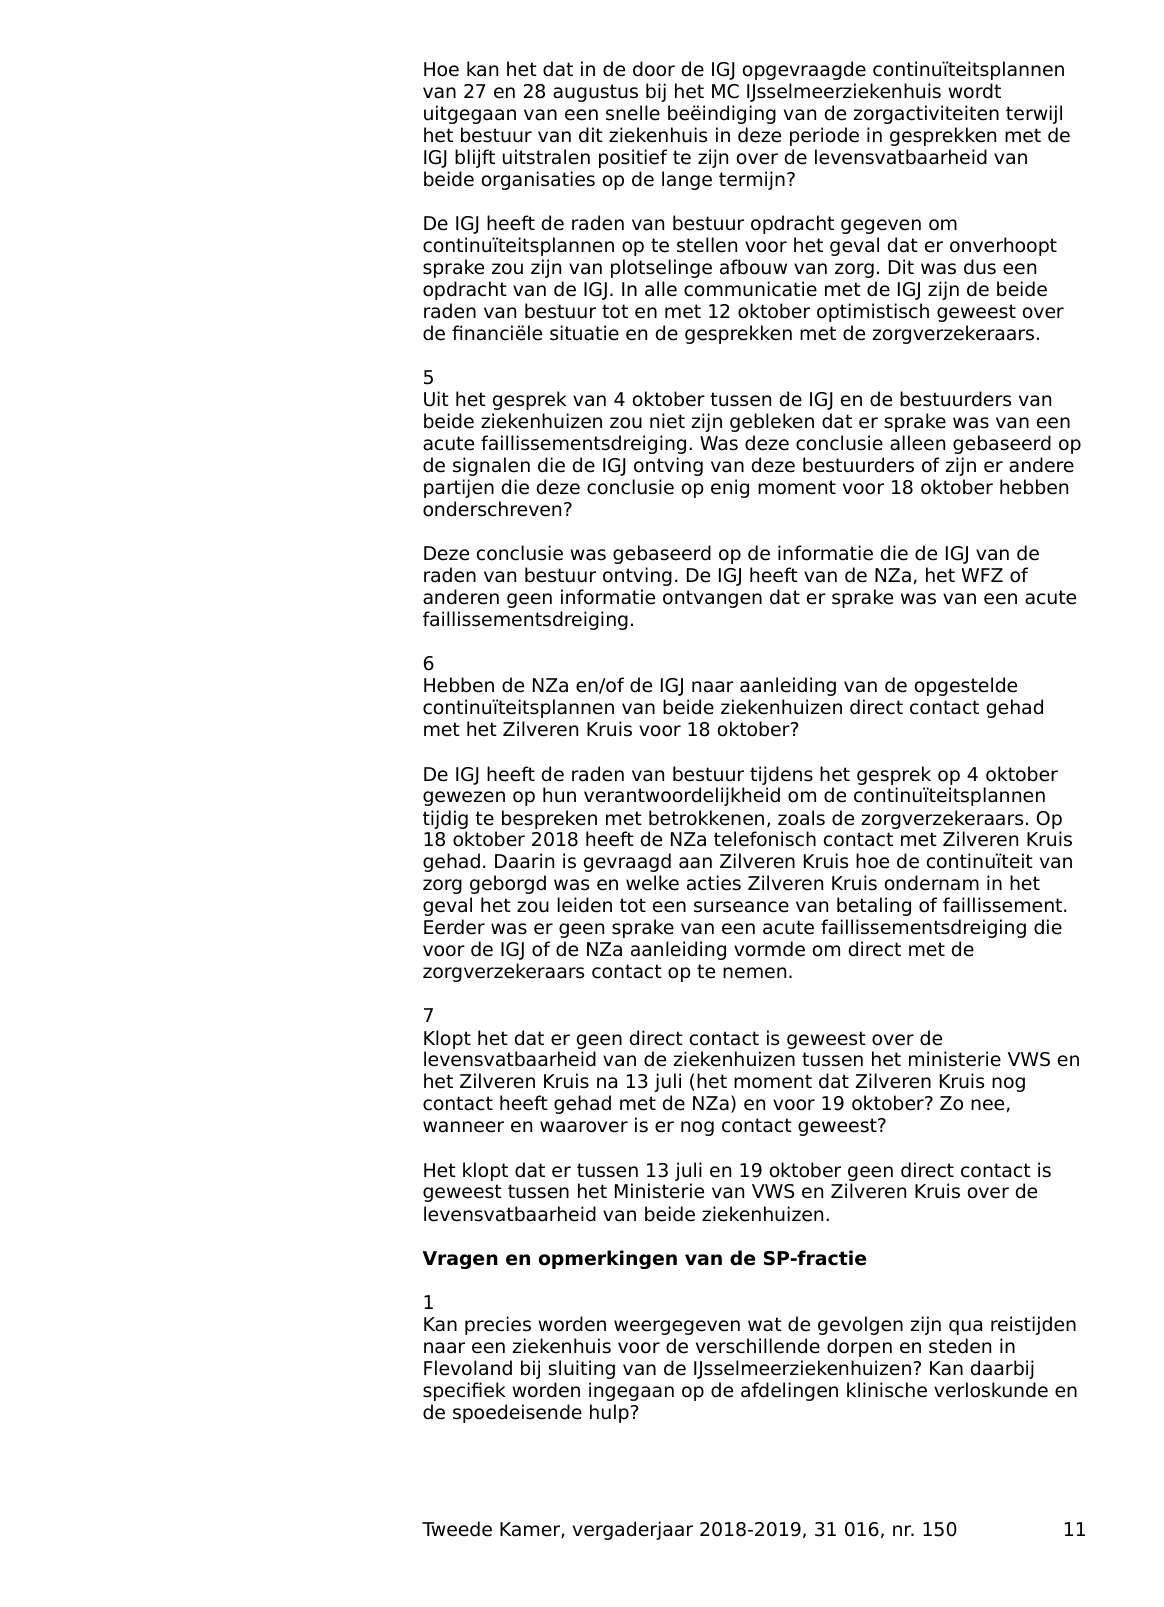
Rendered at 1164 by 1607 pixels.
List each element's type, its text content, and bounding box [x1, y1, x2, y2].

text Deze conclusie was gebaseerd op de informatie die de IGJ van de raden van bestuur ontving. De IGJ heeft van de NZa, het WFZ of anderen geen informatie ontvangen dat er sprake was van een acute faillissementsdreiging. [422, 543, 1087, 631]
text Het klopt dat er tussen 13 juli en 19 oktober geen direct contact is geweest tussen het Ministerie van VWS en Zilveren Kruis over de levensvatbaarheid van beide ziekenhuizen. [422, 1159, 1087, 1225]
text Klopt het dat er geen direct contact is geweest over de levensvatbaarheid van de ziekenhuizen tussen het ministerie VWS en het Zilveren Kruis na 13 juli (het moment dat Zilveren Kruis nog contact heeft gehad met de NZa) en voor 19 oktober? Zo nee, wanneer en waarover is er nog contact geweest? [422, 1027, 1087, 1137]
text Hebben de NZa en/of de IGJ naar aanleiding van de opgestelde continuïteitsplannen van beide ziekenhuizen direct contact gehad met het Zilveren Kruis voor 18 oktober? [422, 675, 1087, 741]
text Kan precies worden weergegeven wat de gevolgen zijn qua reistijden naar een ziekenhuis voor de verschillende dorpen en steden in Flevoland bij sluiting van de IJsselmeerziekenhuizen? Kan daarbij specifiek worden ingegaan op de afdelingen klinische verloskunde en de spoedeisende hulp? [422, 1314, 1087, 1424]
text 5 [422, 367, 1087, 389]
text 6 [422, 653, 1087, 675]
text 1 [422, 1292, 1087, 1314]
text De IGJ heeft de raden van bestuur opdracht gegeven om continuïteitsplannen op te stellen voor het geval dat er onverhoopt sprake zou zijn van plotselinge afbouw van zorg. Dit was dus een opdracht van de IGJ. In alle communicatie met de IGJ zijn de beide raden van bestuur tot en met 12 oktober optimistisch geweest over de financiële situatie en de gesprekken met de zorgverzekeraars. [422, 213, 1087, 345]
text Hoe kan het dat in de door de IGJ opgevraagde continuïteitsplannen van 27 en 28 augustus bij het MC IJsselmeerziekenhuis wordt uitgegaan van een snelle beëindiging van de zorgactiviteiten terwijl het bestuur van dit ziekenhuis in deze periode in gesprekken met de IGJ blijft uitstralen positief te zijn over de levensvatbaarheid van beide organisaties op de lange termijn? [422, 59, 1087, 191]
text 7 [422, 1005, 1087, 1027]
text Uit het gesprek van 4 oktober tussen de IGJ en de bestuurders van beide ziekenhuizen zou niet zijn gebleken dat er sprake was van een acute faillissementsdreiging. Was deze conclusie alleen gebaseerd op de signalen die de IGJ ontving van deze bestuurders of zijn er andere partijen die deze conclusie op enig moment voor 18 oktober hebben onderschreven? [422, 389, 1087, 521]
text De IGJ heeft de raden van bestuur tijdens het gesprek op 4 oktober gewezen op hun verantwoordelijkheid om de continuïteitsplannen tijdig te bespreken met betrokkenen, zoals de zorgverzekeraars. Op 18 oktober 2018 heeft de NZa telefonisch contact met Zilveren Kruis gehad. Daarin is gevraagd aan Zilveren Kruis hoe de continuïteit van zorg geborgd was en welke acties Zilveren Kruis ondernam in het geval het zou leiden tot een surseance van betaling of faillissement. Eerder was er geen sprake van een acute faillissementsdreiging die voor de IGJ of de NZa aanleiding vormde om direct met de zorgverzekeraars contact op te nemen. [422, 763, 1087, 983]
subtitle Vragen en opmerkingen van de SP-fractie [422, 1248, 1087, 1269]
